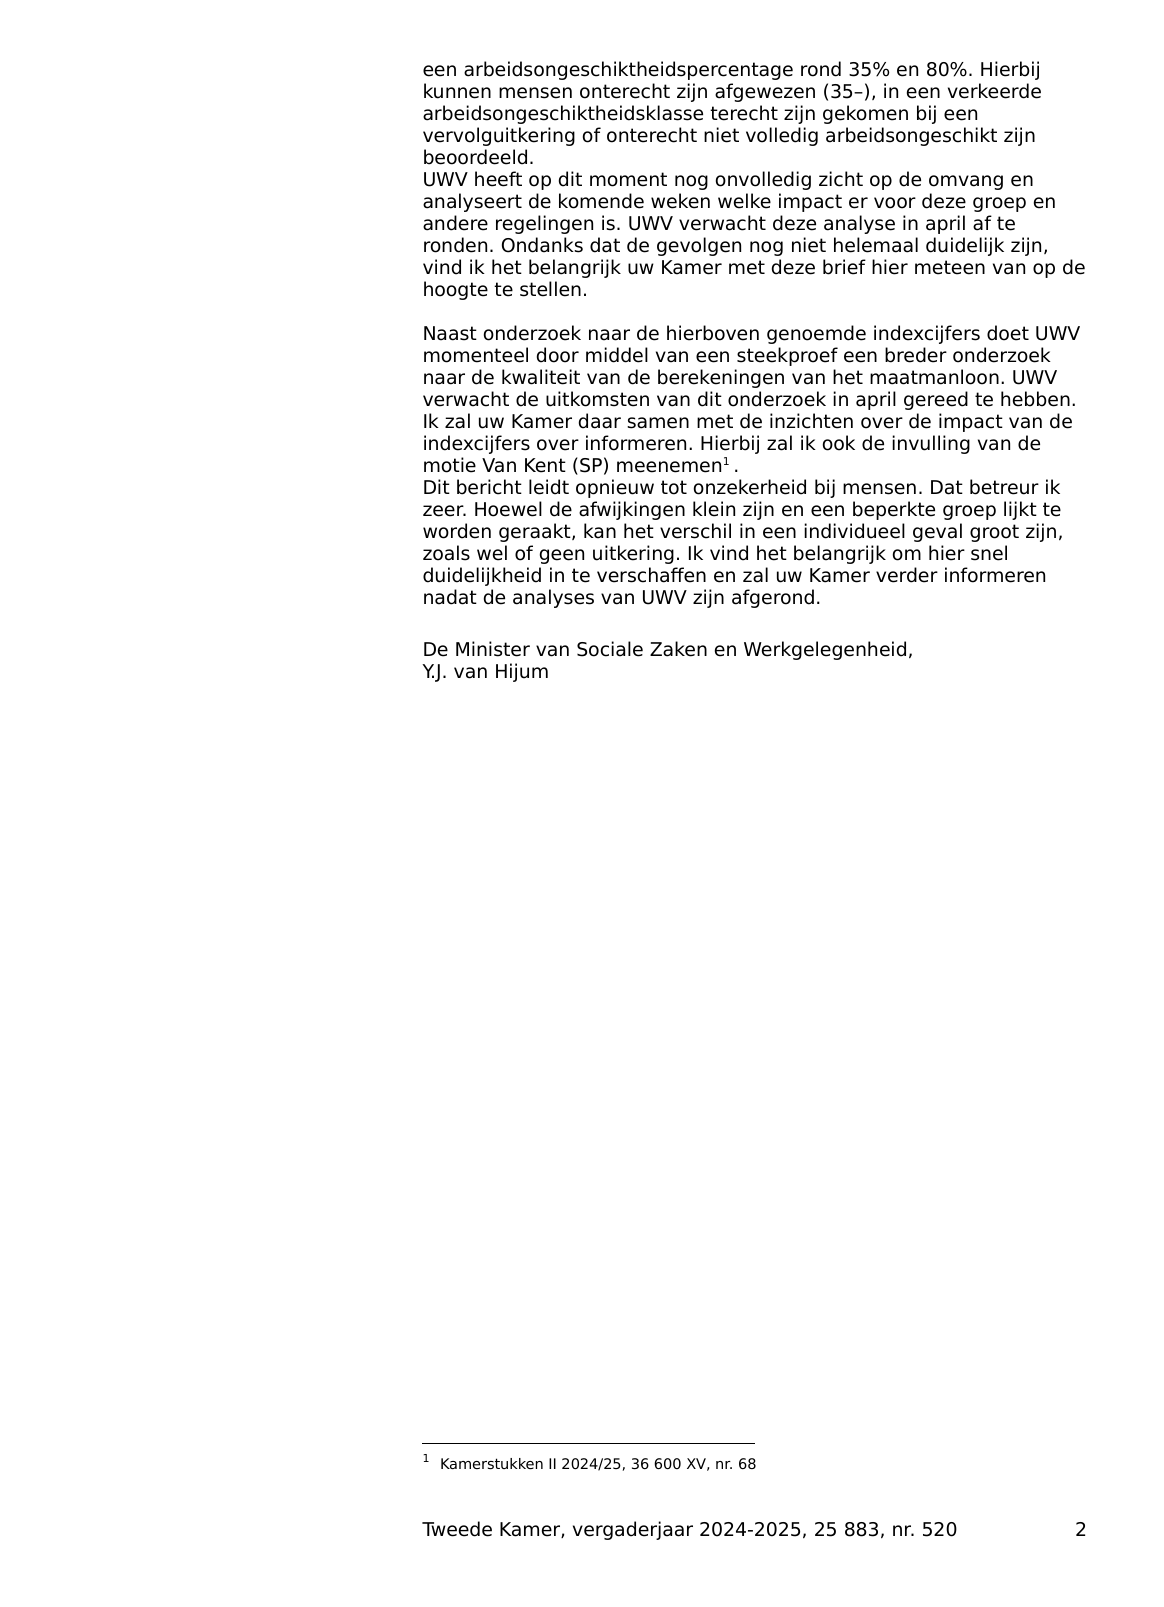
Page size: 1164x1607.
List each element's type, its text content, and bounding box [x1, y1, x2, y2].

text De Minister van Sociale Zaken en Werkgelegenheid, Y.J. van Hijum [422, 639, 1087, 683]
text Naast onderzoek naar de hierboven genoemde indexcijfers doet UWV momenteel door middel van een steekproef een breder onderzoek naar de kwaliteit van de berekeningen van het maatmanloon. UWV verwacht de uitkomsten van dit onderzoek in april gereed te hebben. Ik zal uw Kamer daar samen met de inzichten over de impact van de indexcijfers over informeren. Hierbij zal ik ook de invulling van de motie Van Kent (SP) meenemen. [422, 323, 1087, 477]
text Dit bericht leidt opnieuw tot onzekerheid bij mensen. Dat betreur ik zeer. Hoewel de afwijkingen klein zijn en een beperkte groep lijkt te worden geraakt, kan het verschil in een individueel geval groot zijn, zoals wel of geen uitkering. Ik vind het belangrijk om hier snel duidelijkheid in te verschaffen en zal uw Kamer verder informeren nadat de analyses van UWV zijn afgerond. [422, 477, 1087, 609]
text Kamerstukken II 2024/25, 36 600 XV, nr. 68 [422, 1452, 1087, 1474]
text een arbeidsongeschiktheidspercentage rond 35% en 80%. Hierbij kunnen mensen onterecht zijn afgewezen (35–), in een verkeerde arbeidsongeschiktheidsklasse terecht zijn gekomen bij een vervolguitkering of onterecht niet volledig arbeidsongeschikt zijn beoordeeld. [422, 59, 1087, 169]
text UWV heeft op dit moment nog onvolledig zicht op de omvang en analyseert de komende weken welke impact er voor deze groep en andere regelingen is. UWV verwacht deze analyse in april af te ronden. Ondanks dat de gevolgen nog niet helemaal duidelijk zijn, vind ik het belangrijk uw Kamer met deze brief hier meteen van op de hoogte te stellen. [422, 169, 1087, 301]
